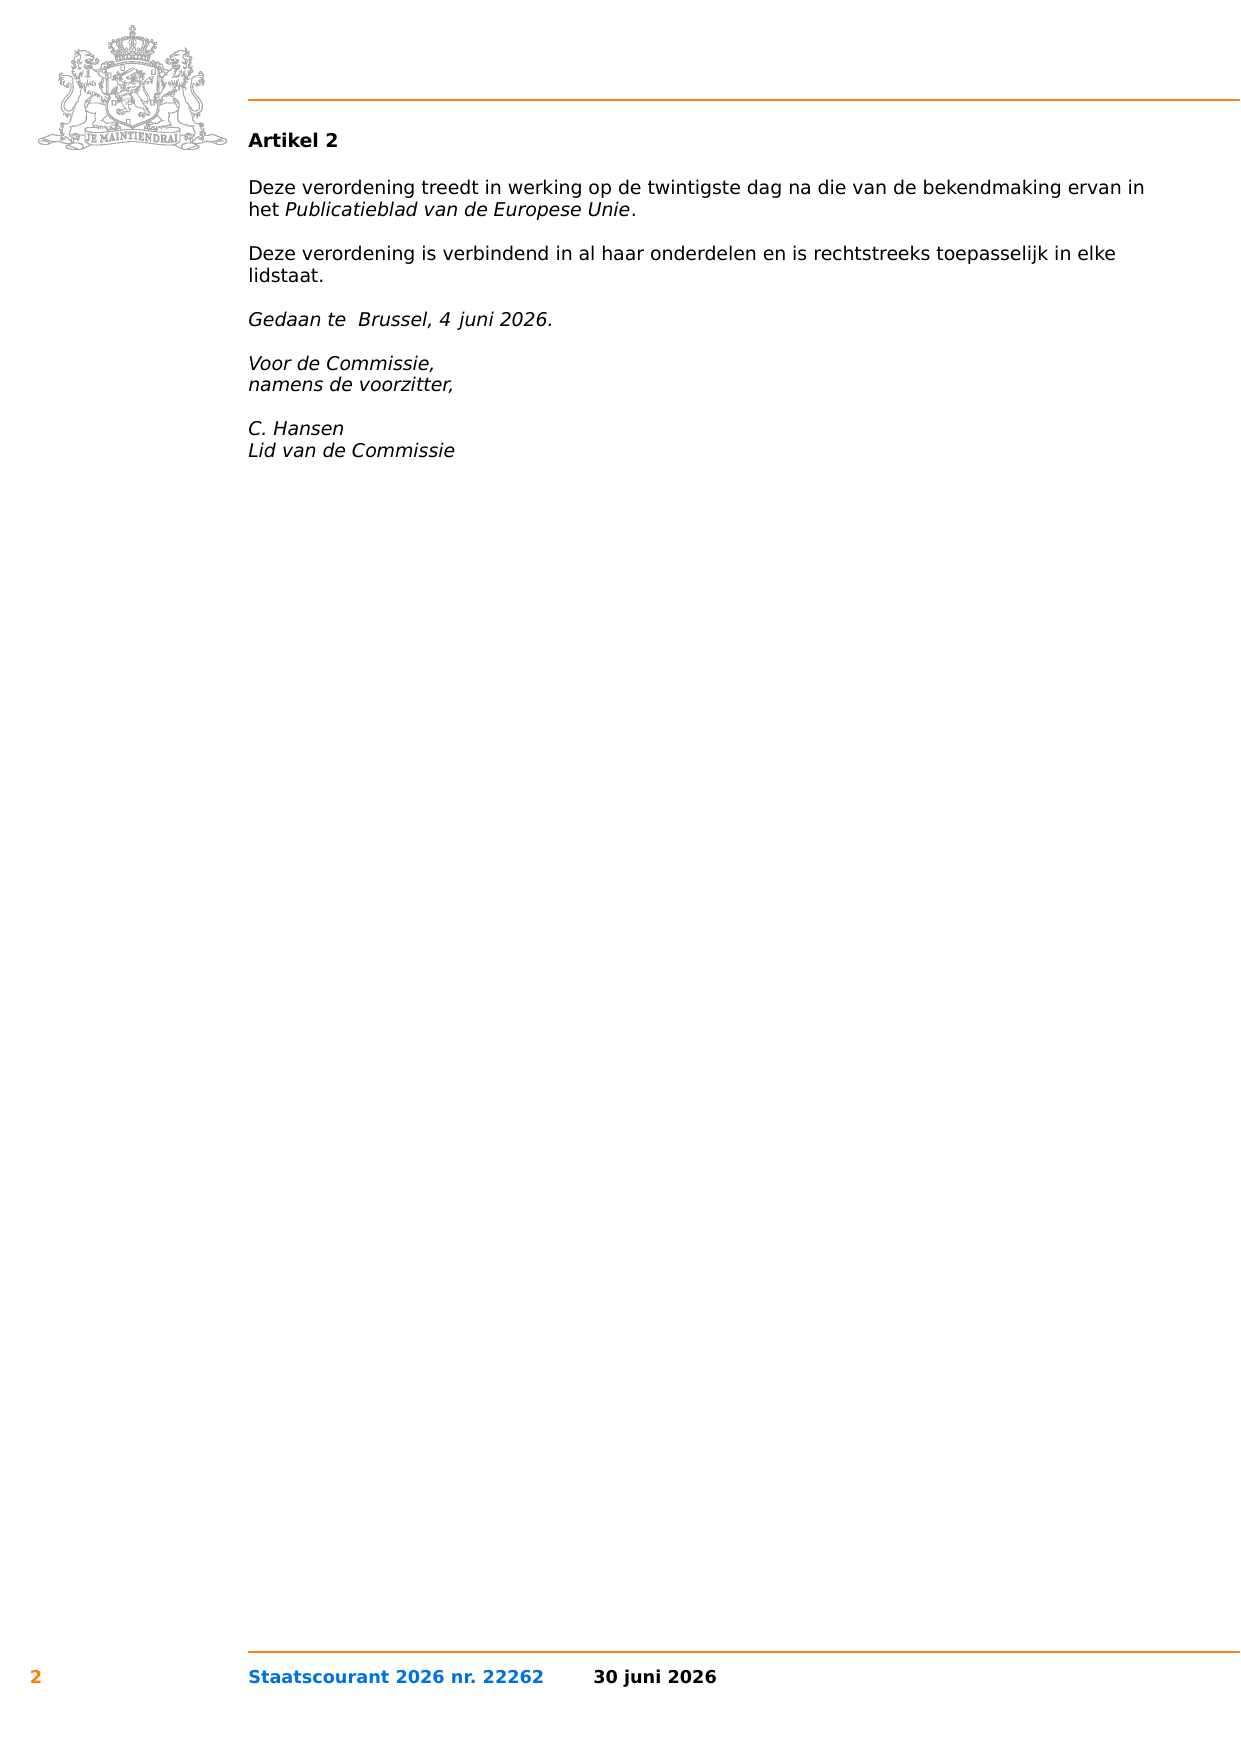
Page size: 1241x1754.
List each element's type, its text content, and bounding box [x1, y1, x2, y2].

picture [38, 25, 227, 150]
text Voor de Commissie, namens de voorzitter, C. Hansen Lid van de Commissie [248, 352, 1163, 462]
text Deze verordening is verbindend in al haar onderdelen en is rechtstreeks toepasselijk in elke lidstaat. [248, 243, 1163, 287]
text Gedaan te Brussel, 4 juni 2026. [248, 308, 1163, 331]
subtitle Artikel 2 [248, 130, 1163, 152]
text Deze verordening treedt in werking op de twintigste dag na die van de bekendmaking ervan in het Publicatieblad van de Europese Unie. [248, 177, 1163, 221]
